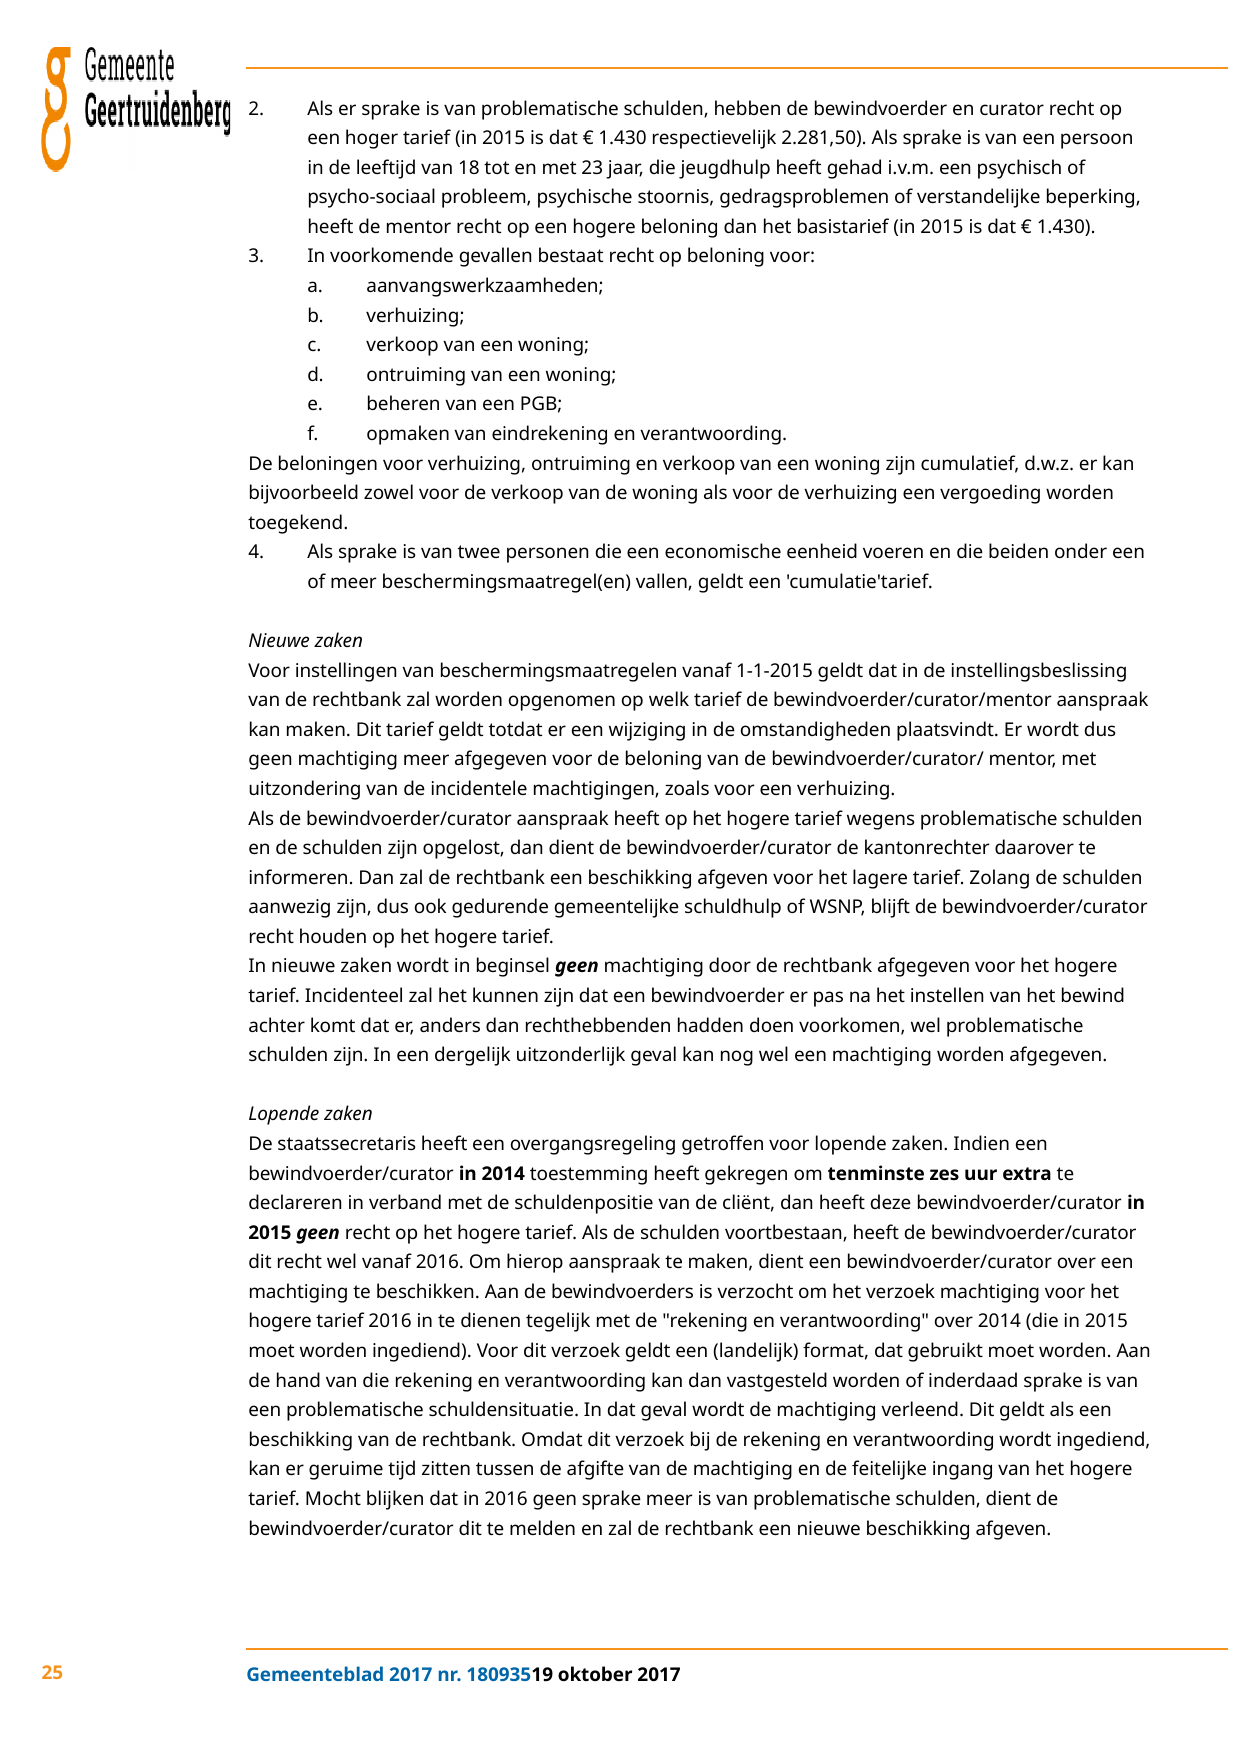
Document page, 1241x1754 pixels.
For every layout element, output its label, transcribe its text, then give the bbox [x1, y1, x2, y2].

text De staatssecretaris heeft een overgangsregeling getroffen voor lopende zaken. Indien een bewindvoerder/curator in 2014 toestemming heeft gekregen om tenminste zes uur extra te declareren in verband met de schuldenpositie van de cliënt, dan heeft deze bewindvoerder/curator in 2015 geen recht op het hogere tarief. Als de schulden voortbestaan, heeft de bewindvoerder/curator dit recht wel vanaf 2016. Om hierop aanspraak te maken, dient een bewindvoerder/curator over een machtiging te beschikken. Aan de bewindvoerders is verzocht om het verzoek machtiging voor het hogere tarief 2016 in te dienen tegelijk met de "rekening en verantwoording" over 2014 (die in 2015 moet worden ingediend). Voor dit verzoek geldt een (landelijk) format, dat gebruikt moet worden. Aan de hand van die rekening en verantwoording kan dan vastgesteld worden of inderdaad sprake is van een problematische schuldensituatie. In dat geval wordt de machtiging verleend. Dit geldt als een beschikking van de rechtbank. Omdat dit verzoek bij de rekening en verantwoording wordt ingediend, kan er geruime tijd zitten tussen de afgifte van de machtiging en de feitelijke ingang van het hogere tarief. Mocht blijken dat in 2016 geen sprake meer is van problematische schulden, dient de bewindvoerder/curator dit te melden en zal de rechtbank een nieuwe beschikking afgeven. [248, 1130, 1152, 1541]
list aanvangswerkzaamheden; [307, 272, 1152, 298]
list Als sprake is van twee personen die een economische eenheid voeren en die beiden onder een of meer beschermingsmaatregel(en) vallen, geldt een 'cumulatie'tarief. [248, 538, 1152, 594]
picture [41, 47, 231, 172]
list beheren van een PGB; [307, 391, 1152, 416]
text Lopende zaken [248, 1101, 1152, 1126]
list Als er sprake is van problematische schulden, hebben de bewindvoerder en curator recht op een hoger tarief (in 2015 is dat € 1.430 respectievelijk 2.281,50). Als sprake is van een persoon in de leeftijd van 18 tot en met 23 jaar, die jeugdhulp heeft gehad i.v.m. een psychisch of psycho-sociaal probleem, psychische stoornis, gedragsproblemen of verstandelijke beperking, heeft de mentor recht op een hogere beloning dan het basistarief (in 2015 is dat € 1.430). [248, 95, 1152, 239]
text De beloningen voor verhuizing, ontruiming en verkoop van een woning zijn cumulatief, d.w.z. er kan bijvoorbeeld zowel voor de verkoop van de woning als voor de verhuizing een vergoeding worden toegekend. [248, 450, 1152, 535]
text Voor instellingen van beschermingsmaatregelen vanaf 1-1-2015 geldt dat in de instellingsbeslissing van de rechtbank zal worden opgenomen op welk tarief de bewindvoerder/curator/mentor aanspraak kan maken. Dit tarief geldt totdat er een wijziging in de omstandigheden plaatsvindt. Er wordt dus geen machtiging meer afgegeven voor de beloning van de bewindvoerder/curator/ mentor, met uitzondering van de incidentele machtigingen, zoals voor een verhuizing. [248, 657, 1152, 801]
text Nieuwe zaken [248, 627, 1152, 653]
list verkoop van een woning; [307, 331, 1152, 357]
text In nieuwe zaken wordt in beginsel geen machtiging door de rechtbank afgegeven voor het hogere tarief. Incidenteel zal het kunnen zijn dat een bewindvoerder er pas na het instellen van het bewind achter komt dat er, anders dan rechthebbenden hadden doen voorkomen, wel problematische schulden zijn. In een dergelijk uitzonderlijk geval kan nog wel een machtiging worden afgegeven. [248, 953, 1152, 1067]
list ontruiming van een woning; [307, 361, 1152, 387]
list verhuizing; [307, 302, 1152, 328]
list In voorkomende gevallen bestaat recht op beloning voor: [248, 243, 1152, 268]
text Als de bewindvoerder/curator aanspraak heeft op het hogere tarief wegens problematische schulden en de schulden zijn opgelost, dan dient de bewindvoerder/curator de kantonrechter daarover te informeren. Dan zal de rechtbank een beschikking afgeven voor het lagere tarief. Zolang de schulden aanwezig zijn, dus ook gedurende gemeentelijke schuldhulp of WSNP, blijft de bewindvoerder/curator recht houden op het hogere tarief. [248, 805, 1152, 949]
list opmaken van eindrekening en verantwoording. [307, 420, 1152, 446]
